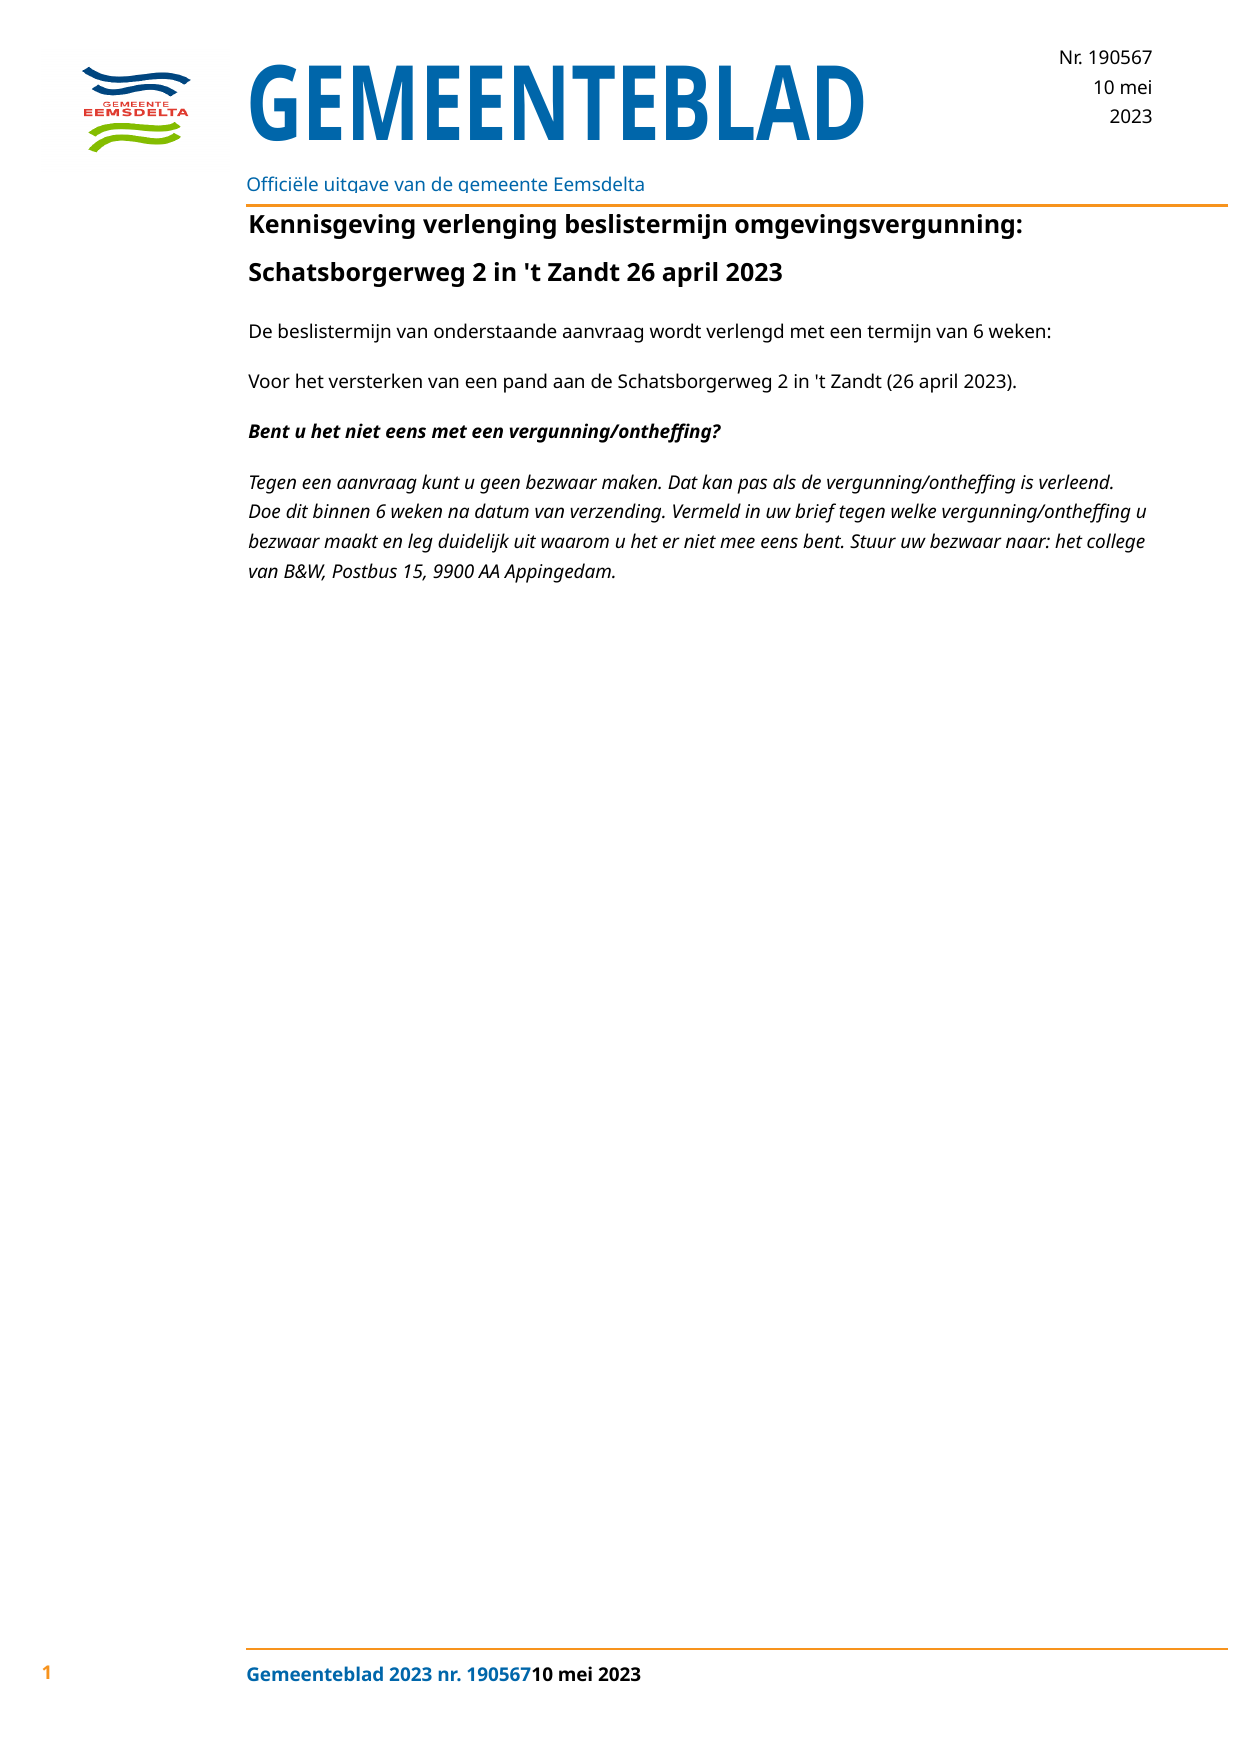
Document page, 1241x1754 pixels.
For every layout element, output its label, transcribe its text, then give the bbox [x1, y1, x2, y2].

text Tegen een aanvraag kunt u geen bezwaar maken. Dat kan pas als de vergunning/ontheffing is verleend. Doe dit binnen 6 weken na datum van verzending. Vermeld in uw brief tegen welke vergunning/ontheffing u bezwaar maakt en leg duidelijk uit waarom u het er niet mee eens bent. Stuur uw bezwaar naar: het college van B&W, Postbus 15, 9900 AA Appingedam. [248, 469, 1152, 584]
text Bent u het niet eens met een vergunning/ontheffing? [248, 419, 1152, 444]
text Kennisgeving verlenging beslistermijn omgevingsvergunning: Schatsborgerweg 2 in 't Zandt 26 april 2023 [248, 207, 1152, 288]
picture [41, 47, 231, 172]
text Voor het versterken van een pand aan de Schatsborgerweg 2 in 't Zandt (26 april 2023). [248, 368, 1152, 394]
text De beslistermijn van onderstaande aanvraag wordt verlengd met een termijn van 6 weken: [248, 318, 1152, 344]
